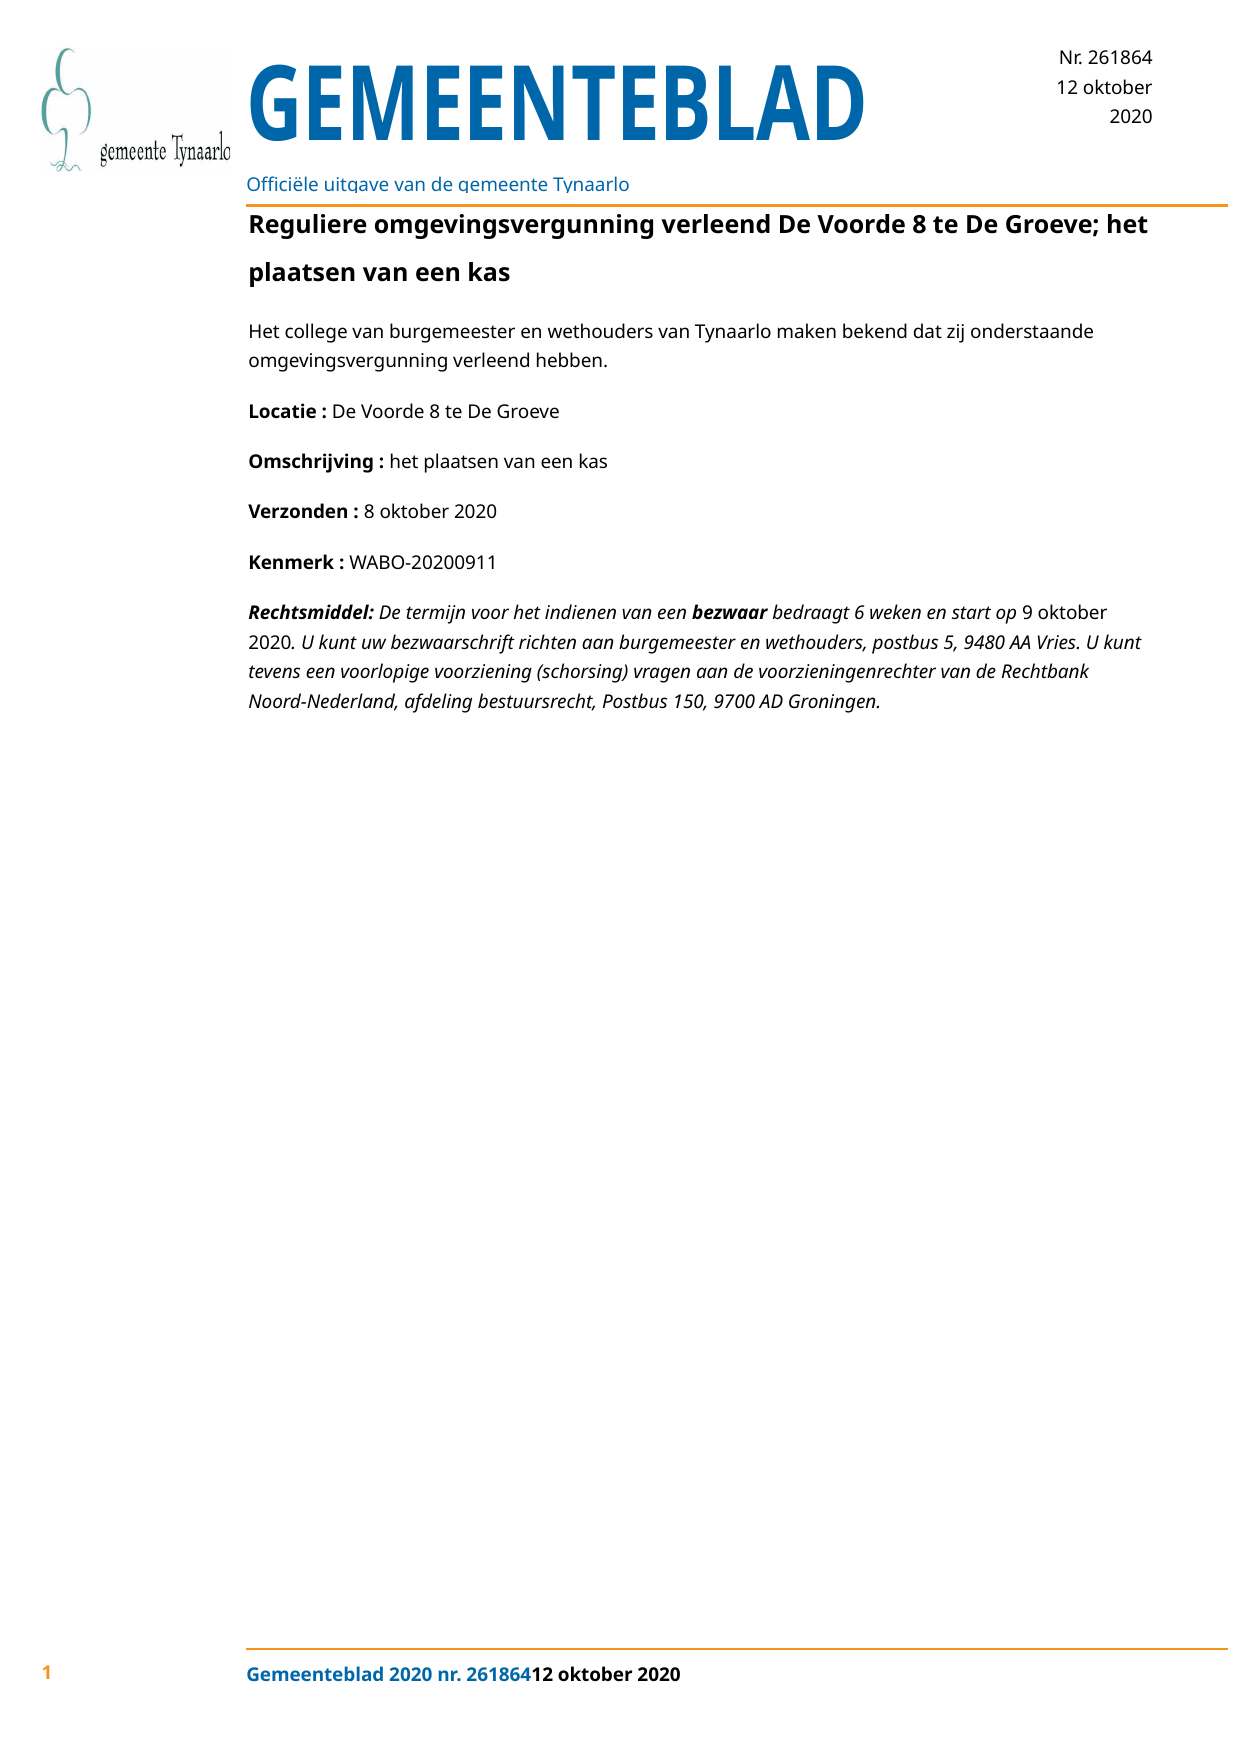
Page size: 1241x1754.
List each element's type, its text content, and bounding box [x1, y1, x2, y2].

text Omschrijving : het plaatsen van een kas [248, 448, 1152, 474]
picture [41, 47, 231, 172]
text Reguliere omgevingsvergunning verleend De Voorde 8 te De Groeve; het plaatsen van een kas [248, 207, 1152, 288]
text Verzonden : 8 oktober 2020 [248, 499, 1152, 524]
text Het college van burgemeester en wethouders van Tynaarlo maken bekend dat zij onderstaande omgevingsvergunning verleend hebben. [248, 318, 1152, 373]
text Kenmerk : WABO-20200911 [248, 549, 1152, 575]
text Locatie : De Voorde 8 te De Groeve [248, 398, 1152, 424]
text Rechtsmiddel: De termijn voor het indienen van een bezwaar bedraagt 6 weken en start op 9 oktober 2020. U kunt uw bezwaarschrift richten aan burgemeester en wethouders, postbus 5, 9480 AA Vries. U kunt tevens een voorlopige voorziening (schorsing) vragen aan de voorzieningenrechter van de Rechtbank Noord-Nederland, afdeling bestuursrecht, Postbus 150, 9700 AD Groningen. [248, 599, 1152, 714]
